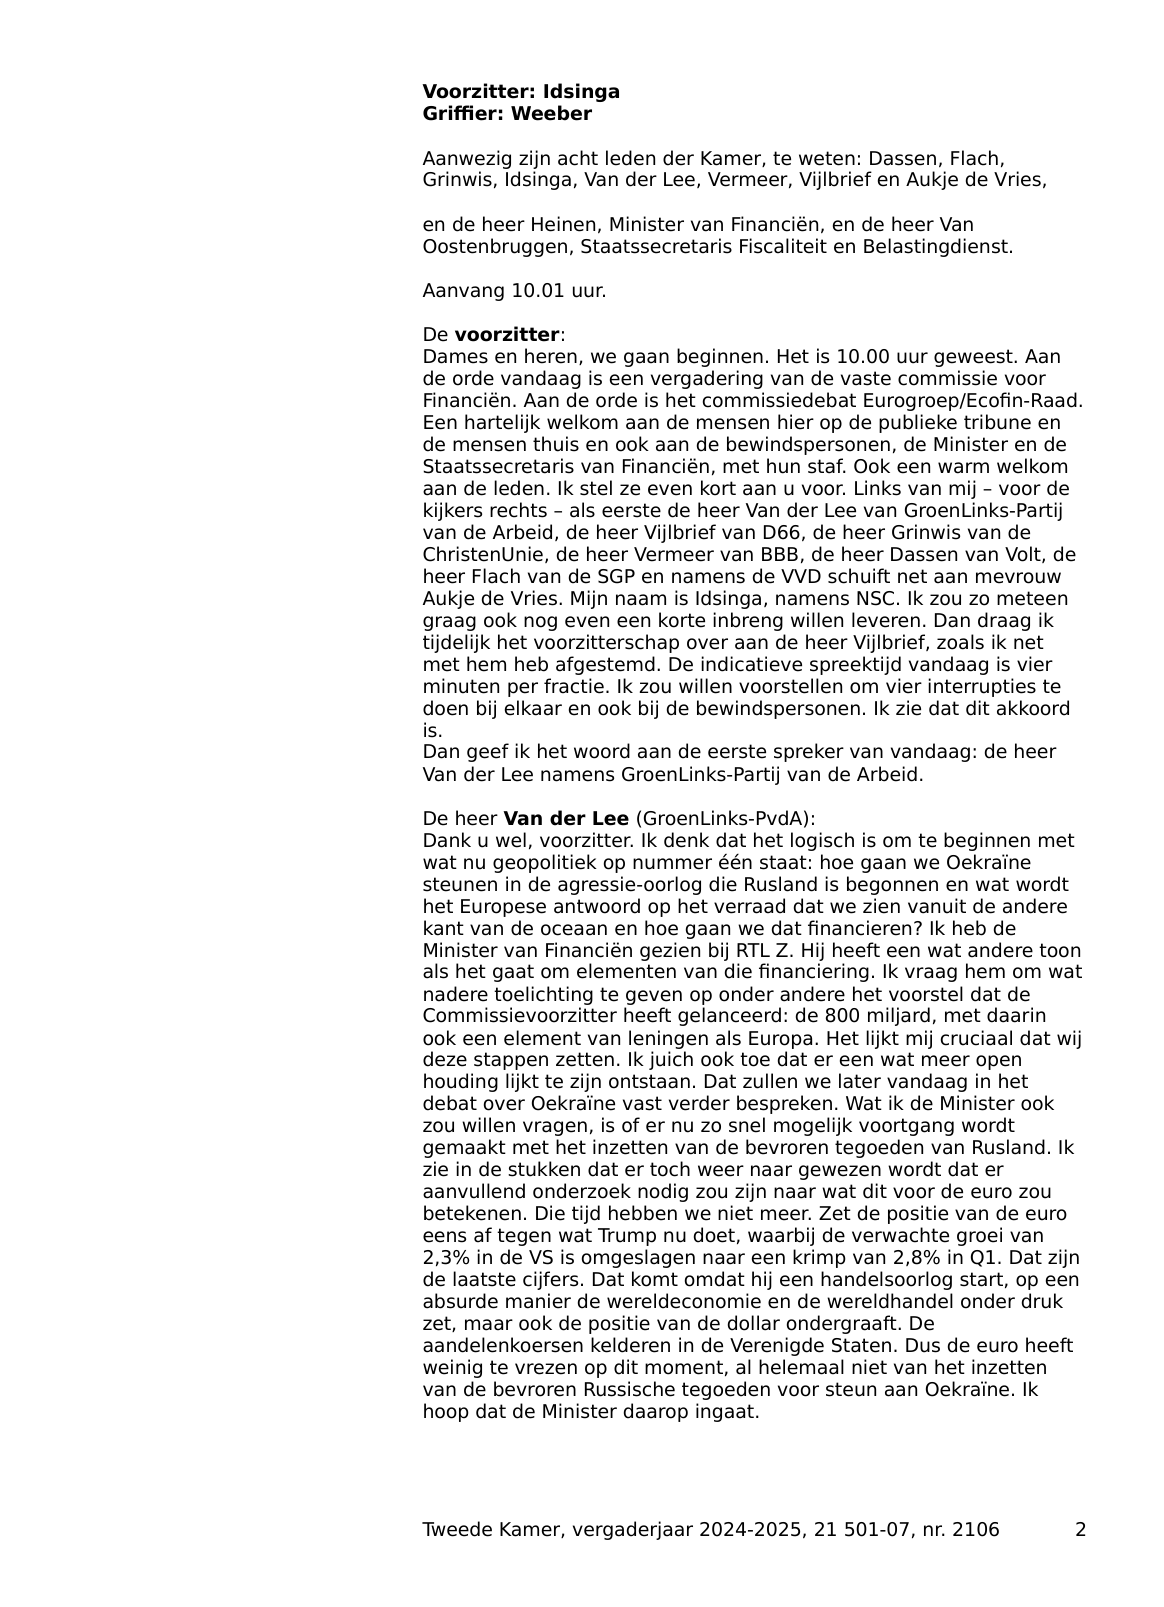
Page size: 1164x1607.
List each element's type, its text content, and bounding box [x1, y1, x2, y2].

text De voorzitter: [422, 324, 1087, 346]
text Aanvang 10.01 uur. [422, 280, 1087, 302]
text Voorzitter: Idsinga [422, 81, 1087, 103]
text De heer Van der Lee (GroenLinks-PvdA): [422, 808, 1087, 829]
text Dames en heren, we gaan beginnen. Het is 10.00 uur geweest. Aan de orde vandaag is een vergadering van de vaste commissie voor Financiën. Aan de orde is het commissiedebat Eurogroep/Ecofin-Raad. Een hartelijk welkom aan de mensen hier op de publieke tribune en de mensen thuis en ook aan de bewindspersonen, de Minister en de Staatssecretaris van Financiën, met hun staf. Ook een warm welkom aan de leden. Ik stel ze even kort aan u voor. Links van mij – voor de kijkers rechts – als eerste de heer Van der Lee van GroenLinks-Partij van de Arbeid, de heer Vijlbrief van D66, de heer Grinwis van de ChristenUnie, de heer Vermeer van BBB, de heer Dassen van Volt, de heer Flach van de SGP en namens de VVD schuift net aan mevrouw Aukje de Vries. Mijn naam is Idsinga, namens NSC. Ik zou zo meteen graag ook nog even een korte inbreng willen leveren. Dan draag ik tijdelijk het voorzitterschap over aan de heer Vijlbrief, zoals ik net met hem heb afgestemd. De indicatieve spreektijd vandaag is vier minuten per fractie. Ik zou willen voorstellen om vier interrupties te doen bij elkaar en ook bij de bewindspersonen. Ik zie dat dit akkoord is. [422, 346, 1087, 741]
text Aanwezig zijn acht leden der Kamer, te weten: Dassen, Flach, Grinwis, Idsinga, Van der Lee, Vermeer, Vijlbrief en Aukje de Vries, [422, 147, 1087, 191]
text en de heer Heinen, Minister van Financiën, en de heer Van Oostenbruggen, Staatssecretaris Fiscaliteit en Belastingdienst. [422, 213, 1087, 257]
text Griffier: Weeber [422, 103, 1087, 125]
text Dank u wel, voorzitter. Ik denk dat het logisch is om te beginnen met wat nu geopolitiek op nummer één staat: hoe gaan we Oekraïne steunen in de agressie-oorlog die Rusland is begonnen en wat wordt het Europese antwoord op het verraad dat we zien vanuit de andere kant van de oceaan en hoe gaan we dat financieren? Ik heb de Minister van Financiën gezien bij RTL Z. Hij heeft een wat andere toon als het gaat om elementen van die financiering. Ik vraag hem om wat nadere toelichting te geven op onder andere het voorstel dat de Commissievoorzitter heeft gelanceerd: de 800 miljard, met daarin ook een element van leningen als Europa. Het lijkt mij cruciaal dat wij deze stappen zetten. Ik juich ook toe dat er een wat meer open houding lijkt te zijn ontstaan. Dat zullen we later vandaag in het debat over Oekraïne vast verder bespreken. Wat ik de Minister ook zou willen vragen, is of er nu zo snel mogelijk voortgang wordt gemaakt met het inzetten van de bevroren tegoeden van Rusland. Ik zie in de stukken dat er toch weer naar gewezen wordt dat er aanvullend onderzoek nodig zou zijn naar wat dit voor de euro zou betekenen. Die tijd hebben we niet meer. Zet de positie van de euro eens af tegen wat Trump nu doet, waarbij de verwachte groei van 2,3% in de VS is omgeslagen naar een krimp van 2,8% in Q1. Dat zijn de laatste cijfers. Dat komt omdat hij een handelsoorlog start, op een absurde manier de wereldeconomie en de wereldhandel onder druk zet, maar ook de positie van de dollar ondergraaft. De aandelenkoersen kelderen in de Verenigde Staten. Dus de euro heeft weinig te vrezen op dit moment, al helemaal niet van het inzetten van de bevroren Russische tegoeden voor steun aan Oekraïne. Ik hoop dat de Minister daarop ingaat. [422, 829, 1087, 1423]
text Dan geef ik het woord aan de eerste spreker van vandaag: de heer Van der Lee namens GroenLinks-Partij van de Arbeid. [422, 741, 1087, 785]
